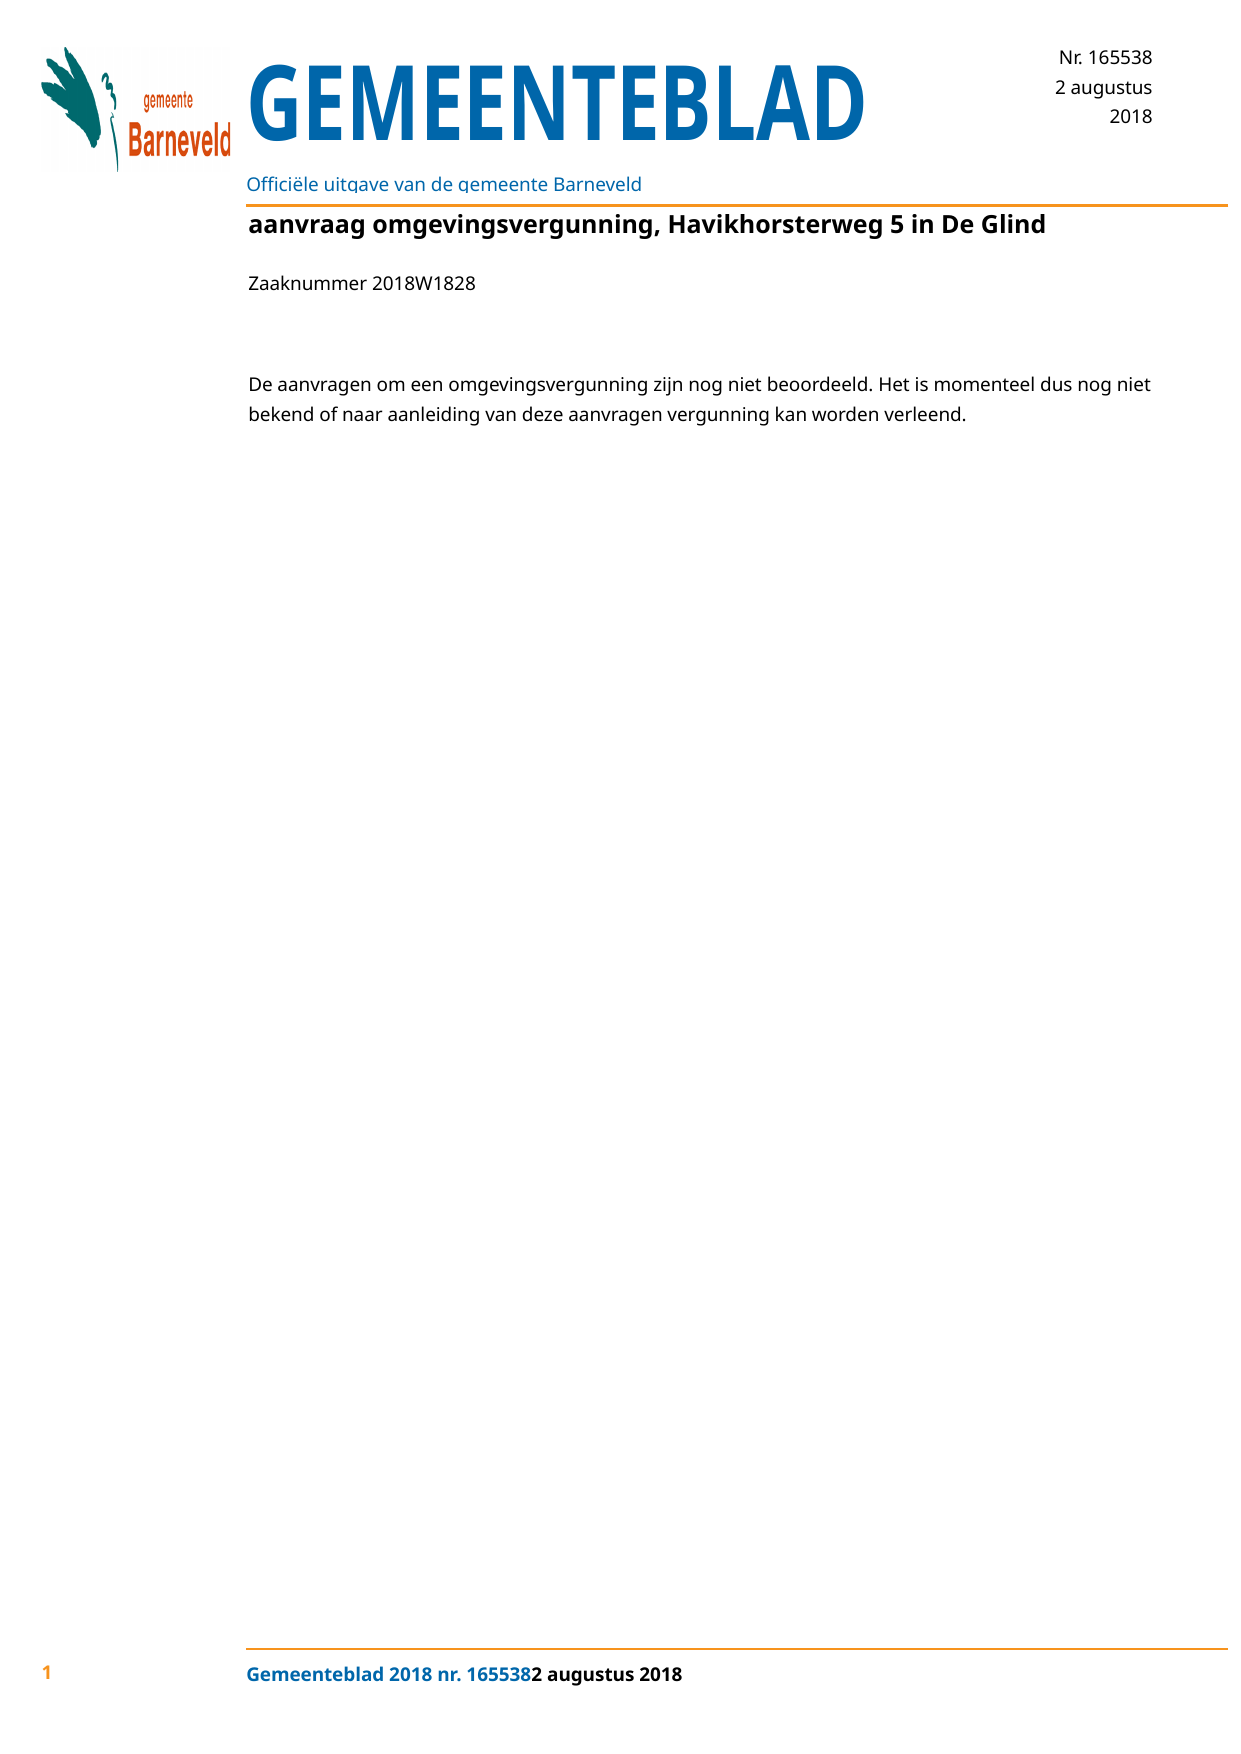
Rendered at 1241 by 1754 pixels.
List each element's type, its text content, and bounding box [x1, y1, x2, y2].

text Zaaknummer 2018W1828 [248, 270, 1152, 296]
picture [41, 47, 231, 172]
text aanvraag omgevingsvergunning, Havikhorsterweg 5 in De Glind [248, 207, 1152, 241]
text De aanvragen om een omgevingsvergunning zijn nog niet beoordeeld. Het is momenteel dus nog niet bekend of naar aanleiding van deze aanvragen vergunning kan worden verleend. [248, 371, 1152, 426]
